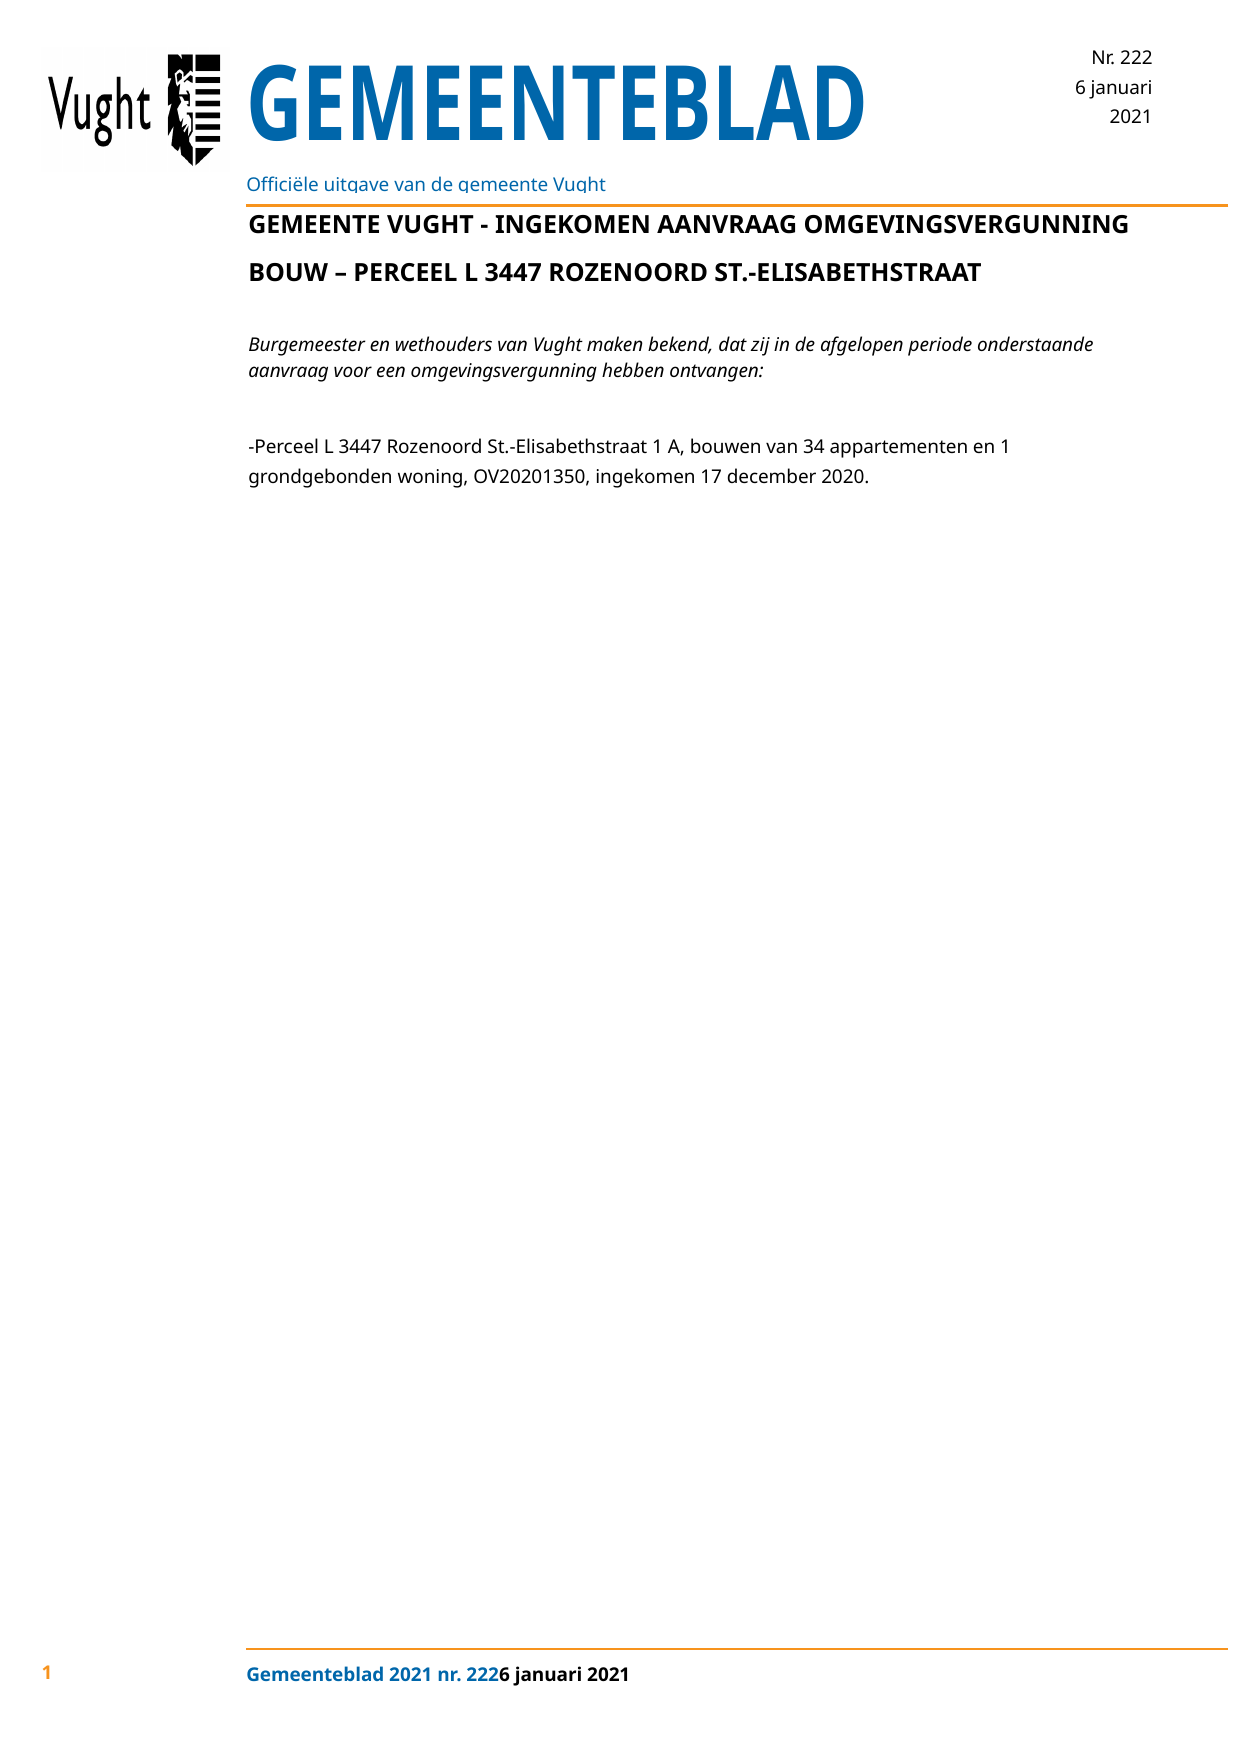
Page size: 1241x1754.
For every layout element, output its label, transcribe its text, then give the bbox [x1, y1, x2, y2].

picture [41, 47, 231, 172]
text -Perceel L 3447 Rozenoord St.-Elisabethstraat 1 A, bouwen van 34 appartementen en 1 grondgebonden woning, OV20201350, ingekomen 17 december 2020. [248, 433, 1152, 489]
text GEMEENTE VUGHT - INGEKOMEN AANVRAAG OMGEVINGSVERGUNNING BOUW – PERCEEL L 3447 ROZENOORD ST.-ELISABETHSTRAAT [248, 207, 1152, 288]
text Burgemeester en wethouders van Vught maken bekend, dat zij in de afgelopen periode onderstaande aanvraag voor een omgevingsvergunning hebben ontvangen: [248, 331, 1152, 383]
